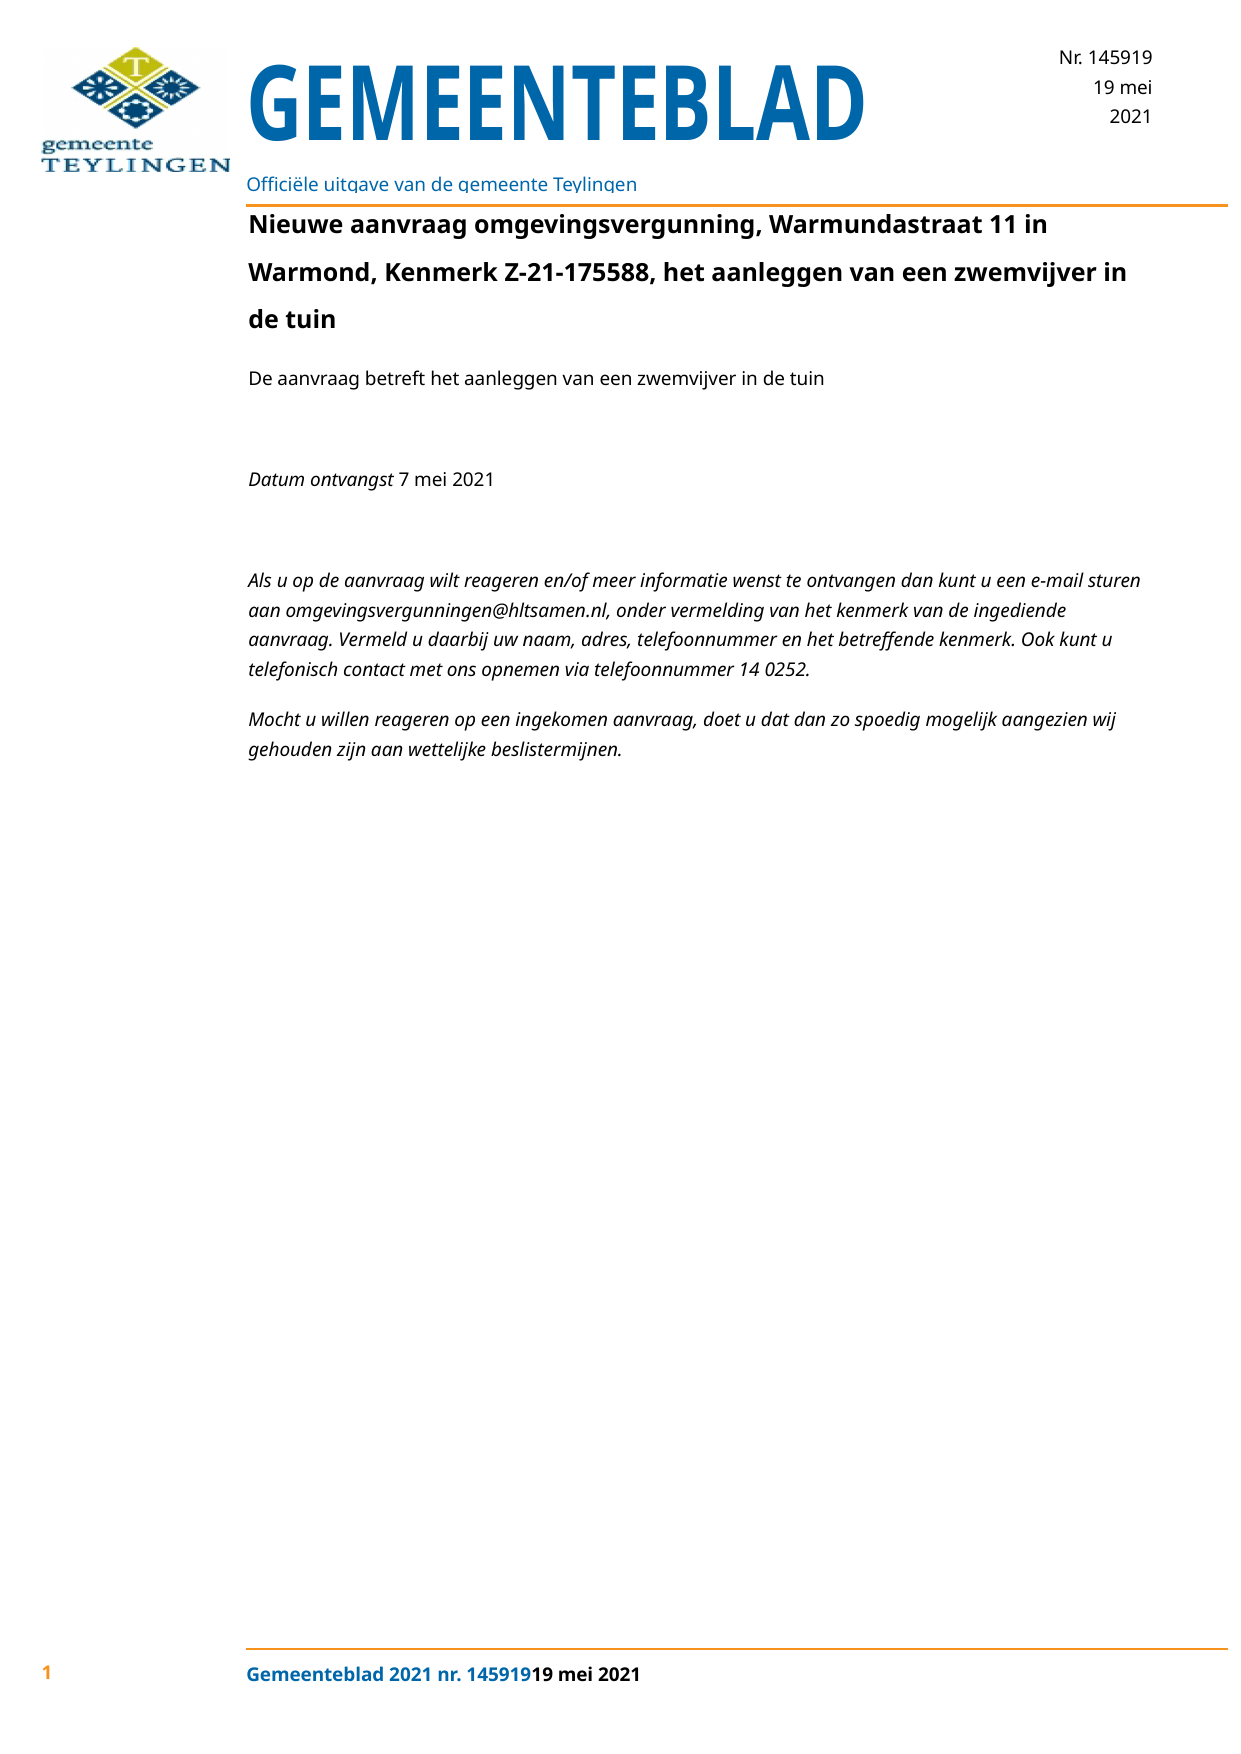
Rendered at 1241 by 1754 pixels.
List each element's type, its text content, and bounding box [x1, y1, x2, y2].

text Als u op de aanvraag wilt reageren en/of meer informatie wenst te ontvangen dan kunt u een e-mail sturen aan omgevingsvergunningen@hltsamen.nl, onder vermelding van het kenmerk van de ingediende aanvraag. Vermeld u daarbij uw naam, adres, telefoonnummer en het betreffende kenmerk. Ook kunt u telefonisch contact met ons opnemen via telefoonnummer 14 0252. [248, 567, 1152, 682]
text Datum ontvangst 7 mei 2021 [248, 466, 1152, 492]
picture [41, 47, 231, 172]
text Nieuwe aanvraag omgevingsvergunning, Warmundastraat 11 in Warmond, Kenmerk Z-21-175588, het aanleggen van een zwemvijver in de tuin [248, 207, 1152, 336]
text De aanvraag betreft het aanleggen van een zwemvijver in de tuin [248, 366, 1152, 391]
text Mocht u willen reageren op een ingekomen aanvraag, doet u dat dan zo spoedig mogelijk aangezien wij gehouden zijn aan wettelijke beslistermijnen. [248, 706, 1152, 762]
